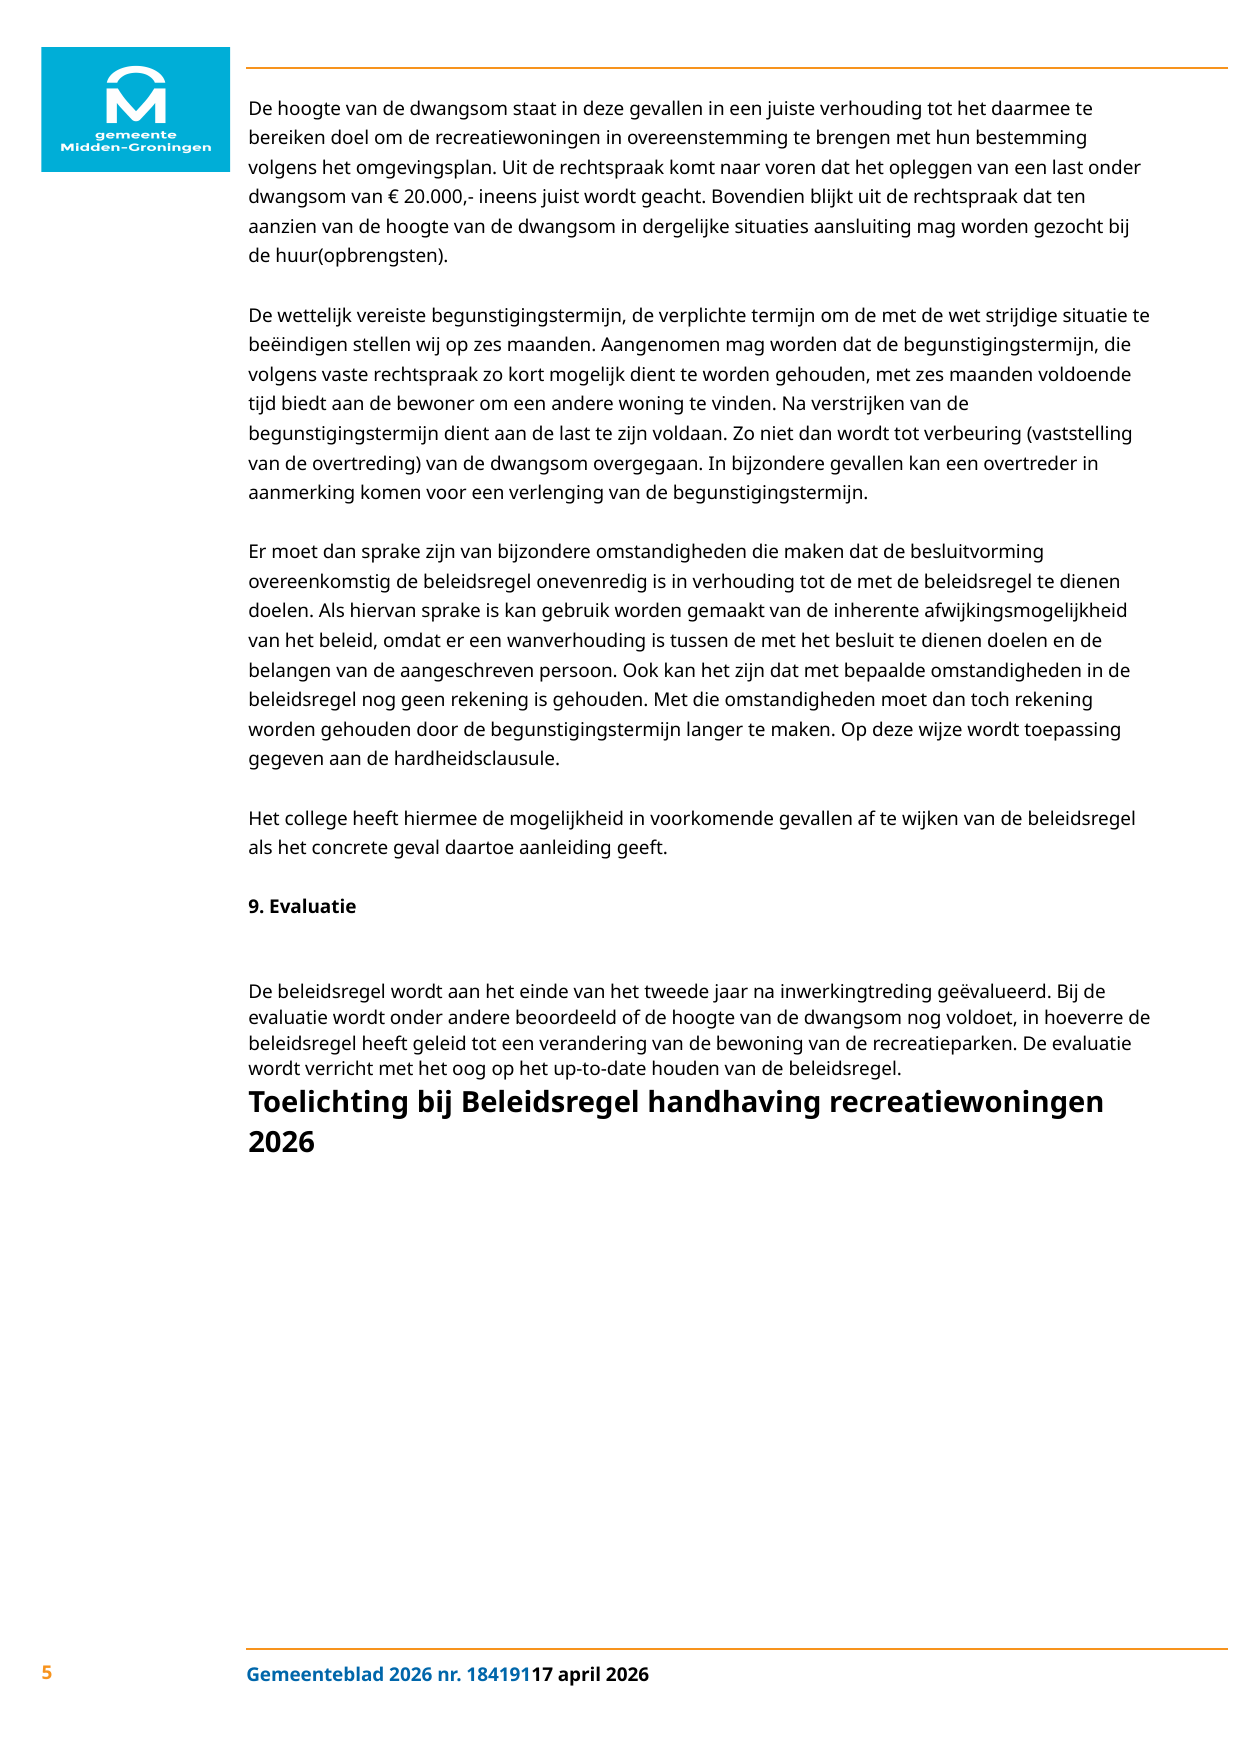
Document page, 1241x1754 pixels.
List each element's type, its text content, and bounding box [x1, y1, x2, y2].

text De wettelijk vereiste begunstigingstermijn, de verplichte termijn om de met de wet strijdige situatie te beëindigen stellen wij op zes maanden. Aangenomen mag worden dat de begunstigingstermijn, die volgens vaste rechtspraak zo kort mogelijk dient te worden gehouden, met zes maanden voldoende tijd biedt aan de bewoner om een andere woning te vinden. Na verstrijken van de begunstigingstermijn dient aan de last te zijn voldaan. Zo niet dan wordt tot verbeuring (vaststelling van de overtreding) van de dwangsom overgegaan. In bijzondere gevallen kan een overtreder in aanmerking komen voor een verlenging van de begunstigingstermijn. [248, 302, 1152, 505]
text De beleidsregel wordt aan het einde van het tweede jaar na inwerkingtreding geëvalueerd. Bij de evaluatie wordt onder andere beoordeeld of de hoogte van de dwangsom nog voldoet, in hoeverre de beleidsregel heeft geleid tot een verandering van de bewoning van de recreatieparken. De evaluatie wordt verricht met het oog op het up-to-date houden van de beleidsregel. [248, 978, 1152, 1081]
text Het college heeft hiermee de mogelijkheid in voorkomende gevallen af te wijken van de beleidsregel als het concrete geval daartoe aanleiding geeft. [248, 805, 1152, 860]
text Toelichting bij Beleidsregel handhaving recreatiewoningen 2026 [248, 1081, 1152, 1161]
picture [184, 146, 190, 153]
picture [108, 66, 164, 82]
text Er moet dan sprake zijn van bijzondere omstandigheden die maken dat de besluitvorming overeenkomstig de beleidsregel onevenredig is in verhouding tot de met de beleidsregel te dienen doelen. Als hiervan sprake is kan gebruik worden gemaakt van de inherente afwijkingsmogelijkheid van het beleid, omdat er een wanverhouding is tussen de met het besluit te dienen doelen en de belangen van de aangeschreven persoon. Ook kan het zijn dat met bepaalde omstandigheden in de beleidsregel nog geen rekening is gehouden. Met die omstandigheden moet dan toch rekening worden gehouden door de begunstigingstermijn langer te maken. Op deze wijze wordt toepassing gegeven aan de hardheidsclausule. [248, 538, 1152, 771]
picture [107, 89, 165, 122]
text 9. Evaluatie [248, 893, 1152, 919]
text De hoogte van de dwangsom staat in deze gevallen in een juiste verhouding tot het daarmee te bereiken doel om de recreatiewoningen in overeenstemming te brengen met hun bestemming volgens het omgevingsplan. Uit de rechtspraak komt naar voren dat het opleggen van een last onder dwangsom van € 20.000,- ineens juist wordt geacht. Bovendien blijkt uit de rechtspraak dat ten aanzien van de hoogte van de dwangsom in dergelijke situaties aansluiting mag worden gezocht bij de huur(opbrengsten). [248, 95, 1152, 268]
